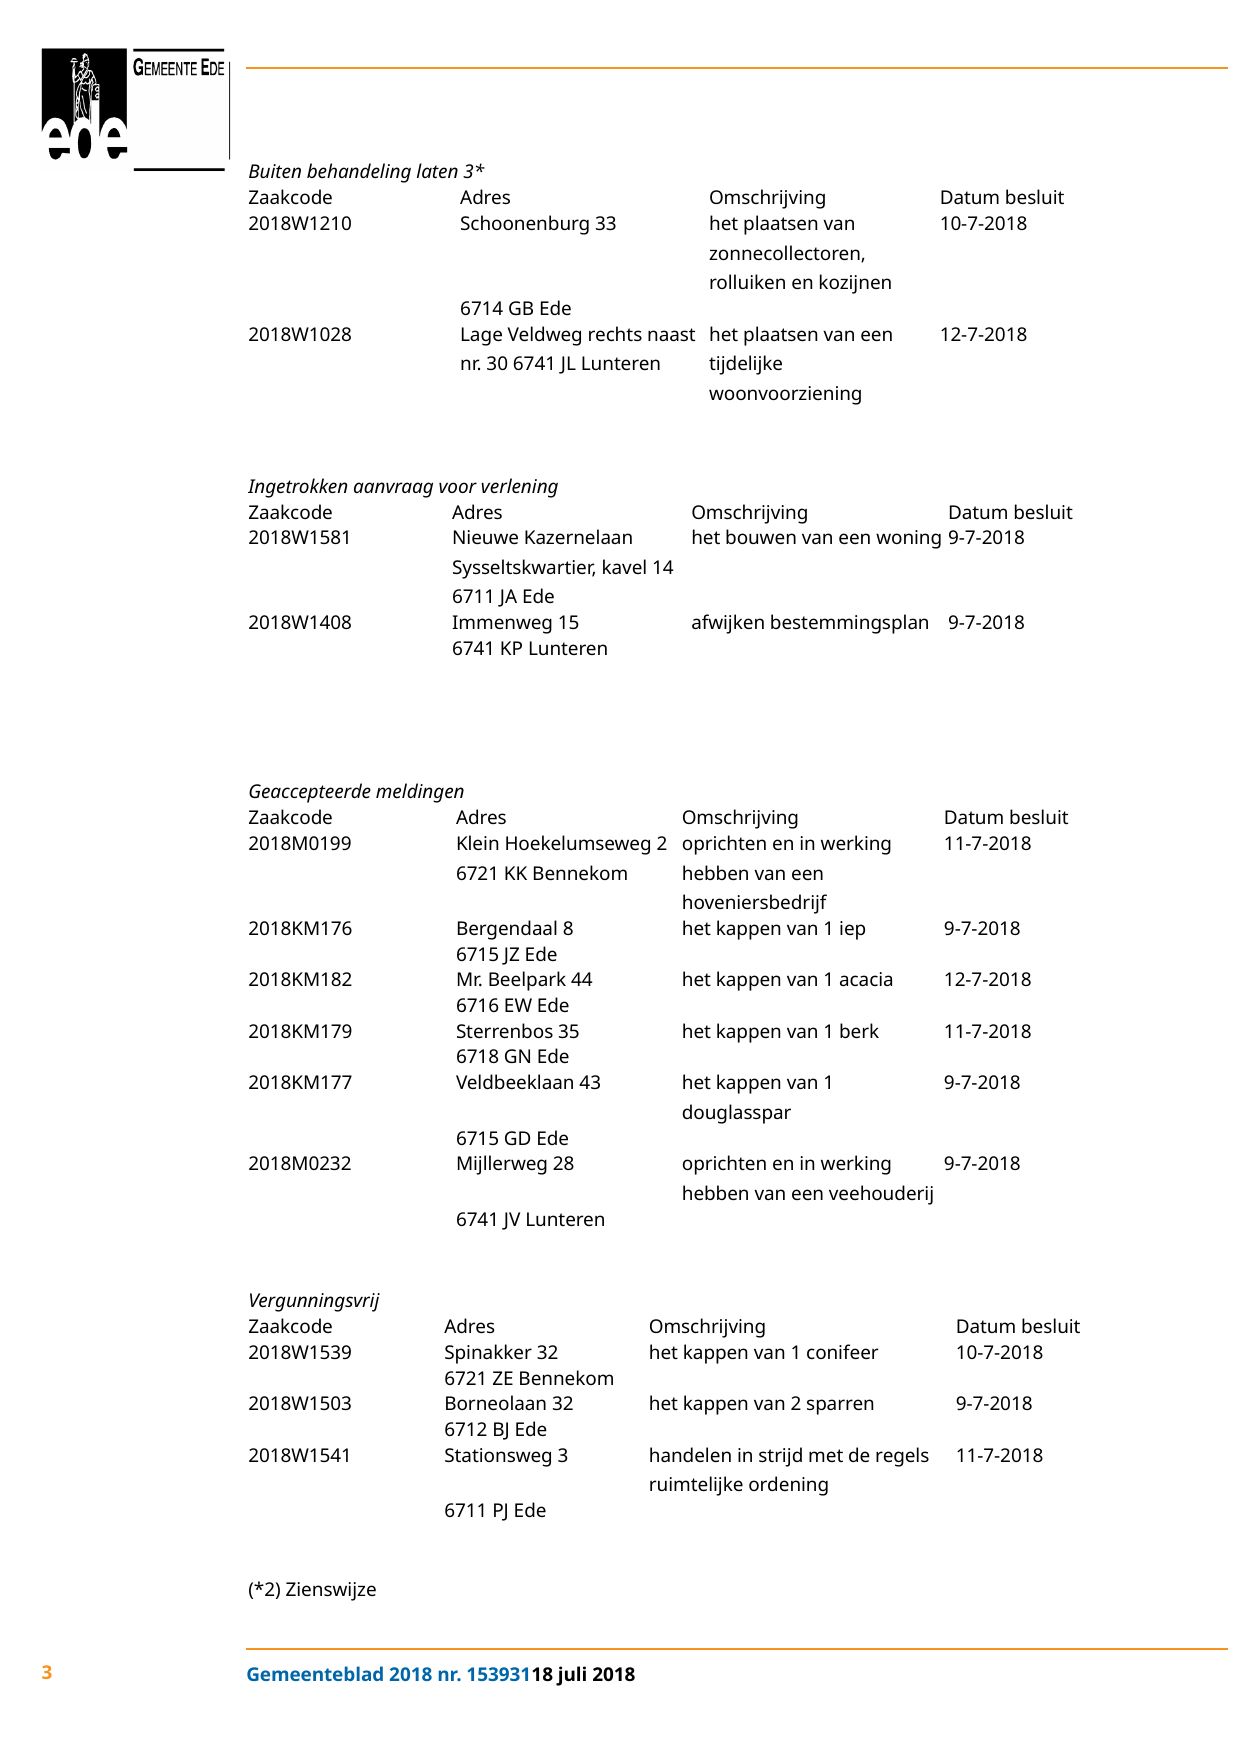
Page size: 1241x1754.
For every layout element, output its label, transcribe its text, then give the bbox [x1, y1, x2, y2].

table_header Zaakcode [248, 499, 452, 524]
table_cell 9-7-2018 [944, 1150, 1152, 1206]
table_cell 9-7-2018 [948, 525, 1152, 609]
table_cell [956, 1497, 1152, 1523]
table_header Omschrijving [691, 499, 948, 524]
table_cell Klein Hoekelumseweg 2 6721 KK Bennekom [456, 830, 682, 915]
table_cell het bouwen van een woning [691, 525, 948, 609]
table_cell [649, 1497, 956, 1523]
table_header Datum besluit [944, 804, 1152, 830]
table_cell [940, 295, 1152, 321]
table_cell [956, 1416, 1152, 1442]
table_cell 2018KM176 [248, 915, 456, 941]
text Buiten behandeling laten 3* [248, 159, 1152, 184]
table_cell 2018W1503 [248, 1391, 444, 1416]
table_cell 2018W1210 [248, 210, 460, 295]
table_cell [682, 992, 944, 1018]
table_cell het plaatsen van zonnecollectoren, rolluiken en kozijnen [709, 210, 939, 295]
table_cell het plaatsen van een tijdelijke woonvoorziening [709, 321, 939, 406]
picture [41, 47, 231, 172]
table_cell [691, 635, 948, 661]
table_cell 2018W1541 [248, 1442, 444, 1497]
text Geaccepteerde meldingen [248, 778, 1152, 804]
table_cell [948, 635, 1152, 661]
table_cell 2018W1028 [248, 321, 460, 406]
table_cell het kappen van 1 douglasspar [682, 1069, 944, 1125]
table_header Omschrijving [682, 804, 944, 830]
table_cell 6741 JV Lunteren [456, 1206, 682, 1231]
table_cell [682, 1125, 944, 1150]
table_cell [649, 1365, 956, 1391]
table_cell 9-7-2018 [944, 1069, 1152, 1125]
table_cell [248, 1365, 444, 1391]
table_cell [248, 1044, 456, 1069]
table_cell 12-7-2018 [940, 321, 1152, 406]
table_cell 10-7-2018 [956, 1339, 1152, 1365]
table_cell 9-7-2018 [944, 915, 1152, 941]
table_cell [248, 992, 456, 1018]
table_cell 2018M0199 [248, 830, 456, 915]
table_header Datum besluit [956, 1313, 1152, 1339]
table_cell Spinakker 32 [444, 1339, 649, 1365]
table_header Adres [452, 499, 691, 524]
table_cell [944, 1206, 1152, 1231]
table_cell 6718 GN Ede [456, 1044, 682, 1069]
table_cell [649, 1416, 956, 1442]
table_cell 11-7-2018 [944, 1018, 1152, 1044]
table_cell 10-7-2018 [940, 210, 1152, 295]
table_cell 2018W1539 [248, 1339, 444, 1365]
table_cell [944, 1044, 1152, 1069]
table_header Zaakcode [248, 185, 460, 210]
text Ingetrokken aanvraag voor verlening [248, 473, 1152, 499]
table_cell [682, 1044, 944, 1069]
table_cell 11-7-2018 [944, 830, 1152, 915]
text Vergunningsvrij [248, 1287, 1152, 1313]
table_cell [709, 295, 939, 321]
table_cell Veldbeeklaan 43 [456, 1069, 682, 1125]
table_cell Immenweg 15 [452, 610, 691, 635]
table_cell 6711 PJ Ede [444, 1497, 649, 1523]
table_cell 2018W1408 [248, 610, 452, 635]
table_cell 2018KM177 [248, 1069, 456, 1125]
table_cell oprichten en in werking hebben van een hoveniersbedrijf [682, 830, 944, 915]
table_header Datum besluit [940, 185, 1152, 210]
table_cell Stationsweg 3 [444, 1442, 649, 1497]
table_cell 6715 JZ Ede [456, 941, 682, 966]
table_cell [248, 295, 460, 321]
table_header Adres [456, 804, 682, 830]
table_cell Sterrenbos 35 [456, 1018, 682, 1044]
table_cell handelen in strijd met de regels ruimtelijke ordening [649, 1442, 956, 1497]
table_cell [956, 1365, 1152, 1391]
table_cell het kappen van 1 berk [682, 1018, 944, 1044]
table_cell [248, 1416, 444, 1442]
table_cell 6716 EW Ede [456, 992, 682, 1018]
table_cell [944, 1125, 1152, 1150]
table_header Adres [444, 1313, 649, 1339]
table_cell [248, 1206, 456, 1231]
table_cell 2018KM182 [248, 966, 456, 992]
table_cell 9-7-2018 [956, 1391, 1152, 1416]
table_cell Mijllerweg 28 [456, 1150, 682, 1206]
table_cell het kappen van 1 conifeer [649, 1339, 956, 1365]
table_cell Mr. Beelpark 44 [456, 966, 682, 992]
table_cell [682, 941, 944, 966]
table_cell [944, 941, 1152, 966]
text (*2) Zienswijze [248, 1577, 1152, 1602]
table_header Zaakcode [248, 804, 456, 830]
table_cell Lage Veldweg rechts naast nr. 30 6741 JL Lunteren [460, 321, 709, 406]
table_cell 6741 KP Lunteren [452, 635, 691, 661]
table_cell 9-7-2018 [948, 610, 1152, 635]
table_cell Bergendaal 8 [456, 915, 682, 941]
table_cell 6714 GB Ede [460, 295, 709, 321]
table_cell Nieuwe Kazernelaan Sysseltskwartier, kavel 14 6711 JA Ede [452, 525, 691, 609]
table_cell 2018W1581 [248, 525, 452, 609]
table_cell [944, 992, 1152, 1018]
table_header Adres [460, 185, 709, 210]
table_cell oprichten en in werking hebben van een veehouderij [682, 1150, 944, 1206]
table_cell het kappen van 1 acacia [682, 966, 944, 992]
table_cell Schoonenburg 33 [460, 210, 709, 295]
table_cell 6712 BJ Ede [444, 1416, 649, 1442]
table_cell afwijken bestemmingsplan [691, 610, 948, 635]
table_cell [248, 941, 456, 966]
table_header Omschrijving [649, 1313, 956, 1339]
table_cell het kappen van 1 iep [682, 915, 944, 941]
table_cell [682, 1206, 944, 1231]
table_cell 12-7-2018 [944, 966, 1152, 992]
table_cell 6721 ZE Bennekom [444, 1365, 649, 1391]
table_cell Borneolaan 32 [444, 1391, 649, 1416]
table_cell het kappen van 2 sparren [649, 1391, 956, 1416]
table_cell 11-7-2018 [956, 1442, 1152, 1497]
table_cell [248, 635, 452, 661]
table_cell [248, 1125, 456, 1150]
table_header Omschrijving [709, 185, 939, 210]
table_cell 2018KM179 [248, 1018, 456, 1044]
table_cell 6715 GD Ede [456, 1125, 682, 1150]
table_header Zaakcode [248, 1313, 444, 1339]
table_cell 2018M0232 [248, 1150, 456, 1206]
table_cell [248, 1497, 444, 1523]
table_header Datum besluit [948, 499, 1152, 524]
